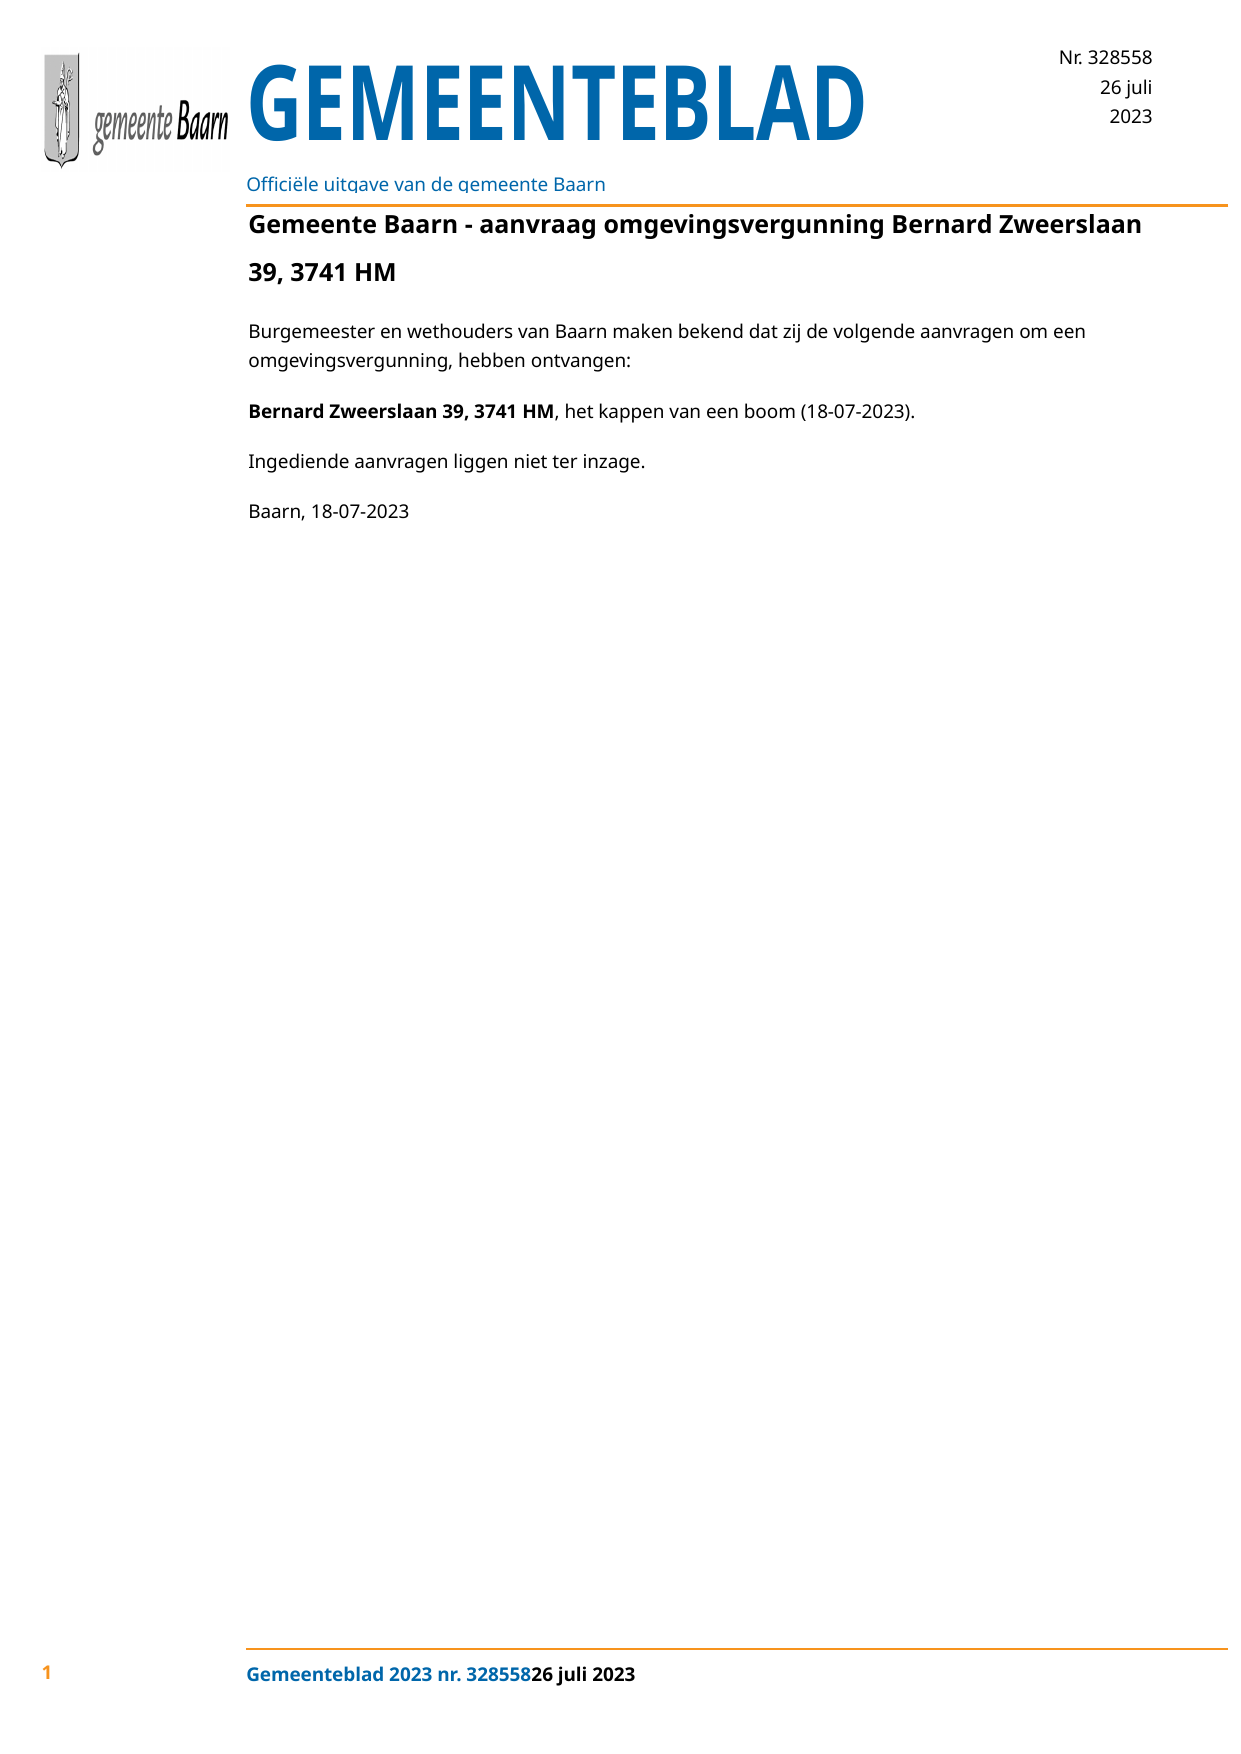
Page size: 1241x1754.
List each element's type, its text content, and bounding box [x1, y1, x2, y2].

text Baarn, 18-07-2023 [248, 499, 1152, 524]
text Bernard Zweerslaan 39, 3741 HM, het kappen van een boom (18-07-2023). [248, 398, 1152, 424]
picture [41, 47, 231, 172]
text Gemeente Baarn - aanvraag omgevingsvergunning Bernard Zweerslaan 39, 3741 HM [248, 207, 1152, 288]
text Ingediende aanvragen liggen niet ter inzage. [248, 448, 1152, 474]
text Burgemeester en wethouders van Baarn maken bekend dat zij de volgende aanvragen om een omgevingsvergunning, hebben ontvangen: [248, 318, 1152, 373]
